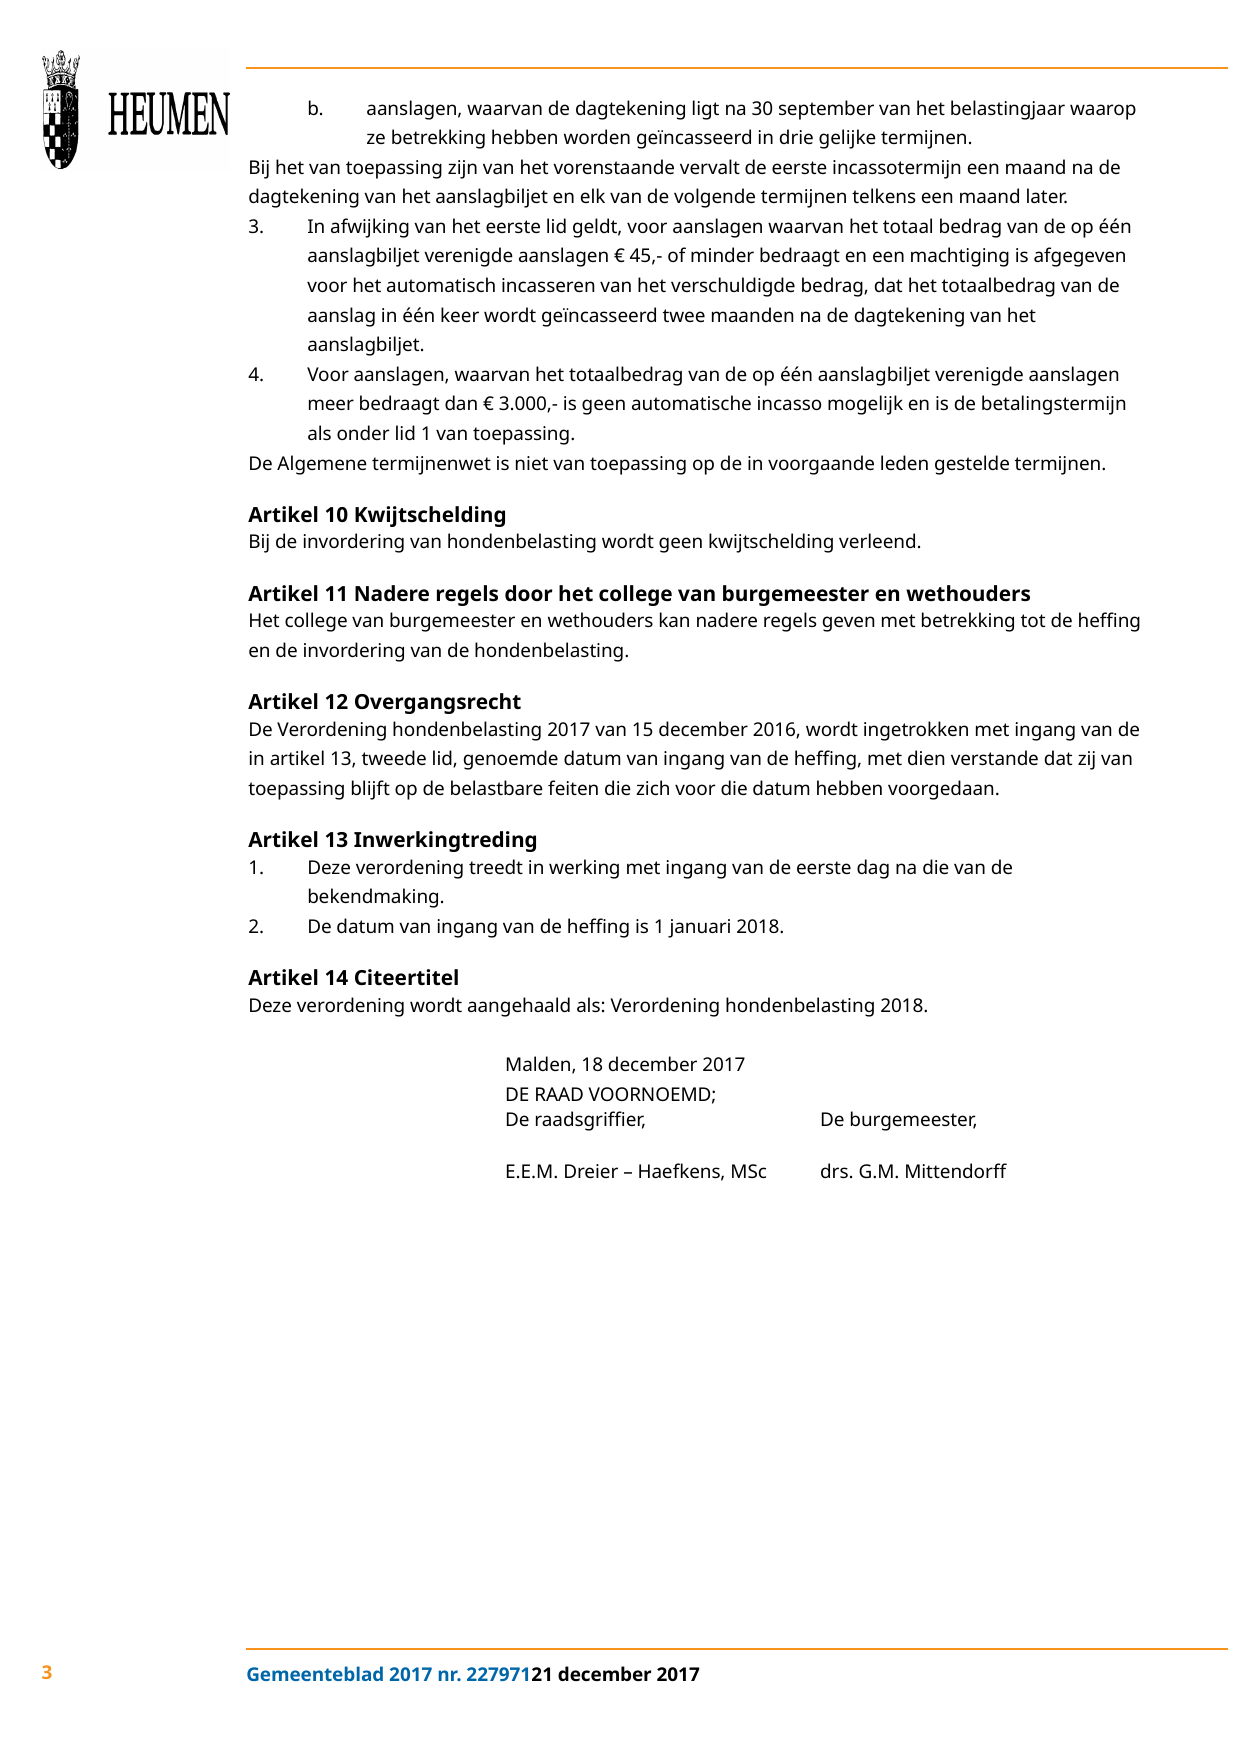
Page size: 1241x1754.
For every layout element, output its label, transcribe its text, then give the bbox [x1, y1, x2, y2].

text De Algemene termijnenwet is niet van toepassing op de in voorgaande leden gestelde termijnen. [248, 450, 1152, 476]
list De datum van ingang van de heffing is 1 januari 2018. [248, 913, 1152, 939]
table_cell [248, 1132, 505, 1158]
picture [41, 47, 231, 172]
table_cell E.E.M. Dreier – Haefkens, MSc [505, 1158, 820, 1184]
table_header Malden, 18 december 2017 DE RAAD VOORNOEMD; [505, 1051, 1152, 1107]
table_cell [820, 1132, 1152, 1158]
table_cell De raadsgriffier, [505, 1107, 820, 1132]
text De Verordening hondenbelasting 2017 van 15 december 2016, wordt ingetrokken met ingang van de in artikel 13, tweede lid, genoemde datum van ingang van de heffing, met dien verstande dat zij van toepassing blijft op de belastbare feiten die zich voor die datum hebben voorgedaan. [248, 716, 1152, 801]
list In afwijking van het eerste lid geldt, voor aanslagen waarvan het totaal bedrag van de op één aanslagbiljet verenigde aanslagen € 45,- of minder bedraagt en een machtiging is afgegeven voor het automatisch incasseren van het verschuldigde bedrag, dat het totaalbedrag van de aanslag in één keer wordt geïncasseerd twee maanden na de dagtekening van het aanslagbiljet. [248, 213, 1152, 357]
table_header [248, 1051, 505, 1107]
text Het college van burgemeester en wethouders kan nadere regels geven met betrekking tot de heffing en de invordering van de hondenbelasting. [248, 607, 1152, 663]
text Bij het van toepassing zijn van het vorenstaande vervalt de eerste incassotermijn een maand na de dagtekening van het aanslagbiljet en elk van de volgende termijnen telkens een maand later. [248, 154, 1152, 209]
text Artikel 13 Inwerkingtreding [248, 826, 1152, 854]
table_cell [248, 1158, 505, 1184]
list aanslagen, waarvan de dagtekening ligt na 30 september van het belastingjaar waarop ze betrekking hebben worden geïncasseerd in drie gelijke termijnen. [307, 95, 1152, 150]
table_cell [248, 1107, 505, 1132]
table_cell De burgemeester, [820, 1107, 1152, 1132]
text Artikel 10 Kwijtschelding [248, 500, 1152, 529]
text Artikel 11 Nadere regels door het college van burgemeester en wethouders [248, 579, 1152, 607]
list Voor aanslagen, waarvan het totaalbedrag van de op één aanslagbiljet verenigde aanslagen meer bedraagt dan € 3.000,- is geen automatische incasso mogelijk en is de betalingstermijn als onder lid 1 van toepassing. [248, 361, 1152, 446]
text Bij de invordering van hondenbelasting wordt geen kwijtschelding verleend. [248, 529, 1152, 554]
list Deze verordening treedt in werking met ingang van de eerste dag na die van de bekendmaking. [248, 854, 1152, 909]
table_cell drs. G.M. Mittendorff [820, 1158, 1152, 1184]
text Artikel 12 Overgangsrecht [248, 687, 1152, 716]
text Deze verordening wordt aangehaald als: Verordening hondenbelasting 2018. [248, 992, 1152, 1018]
text Artikel 14 Citeertitel [248, 963, 1152, 992]
table_cell [505, 1132, 820, 1158]
